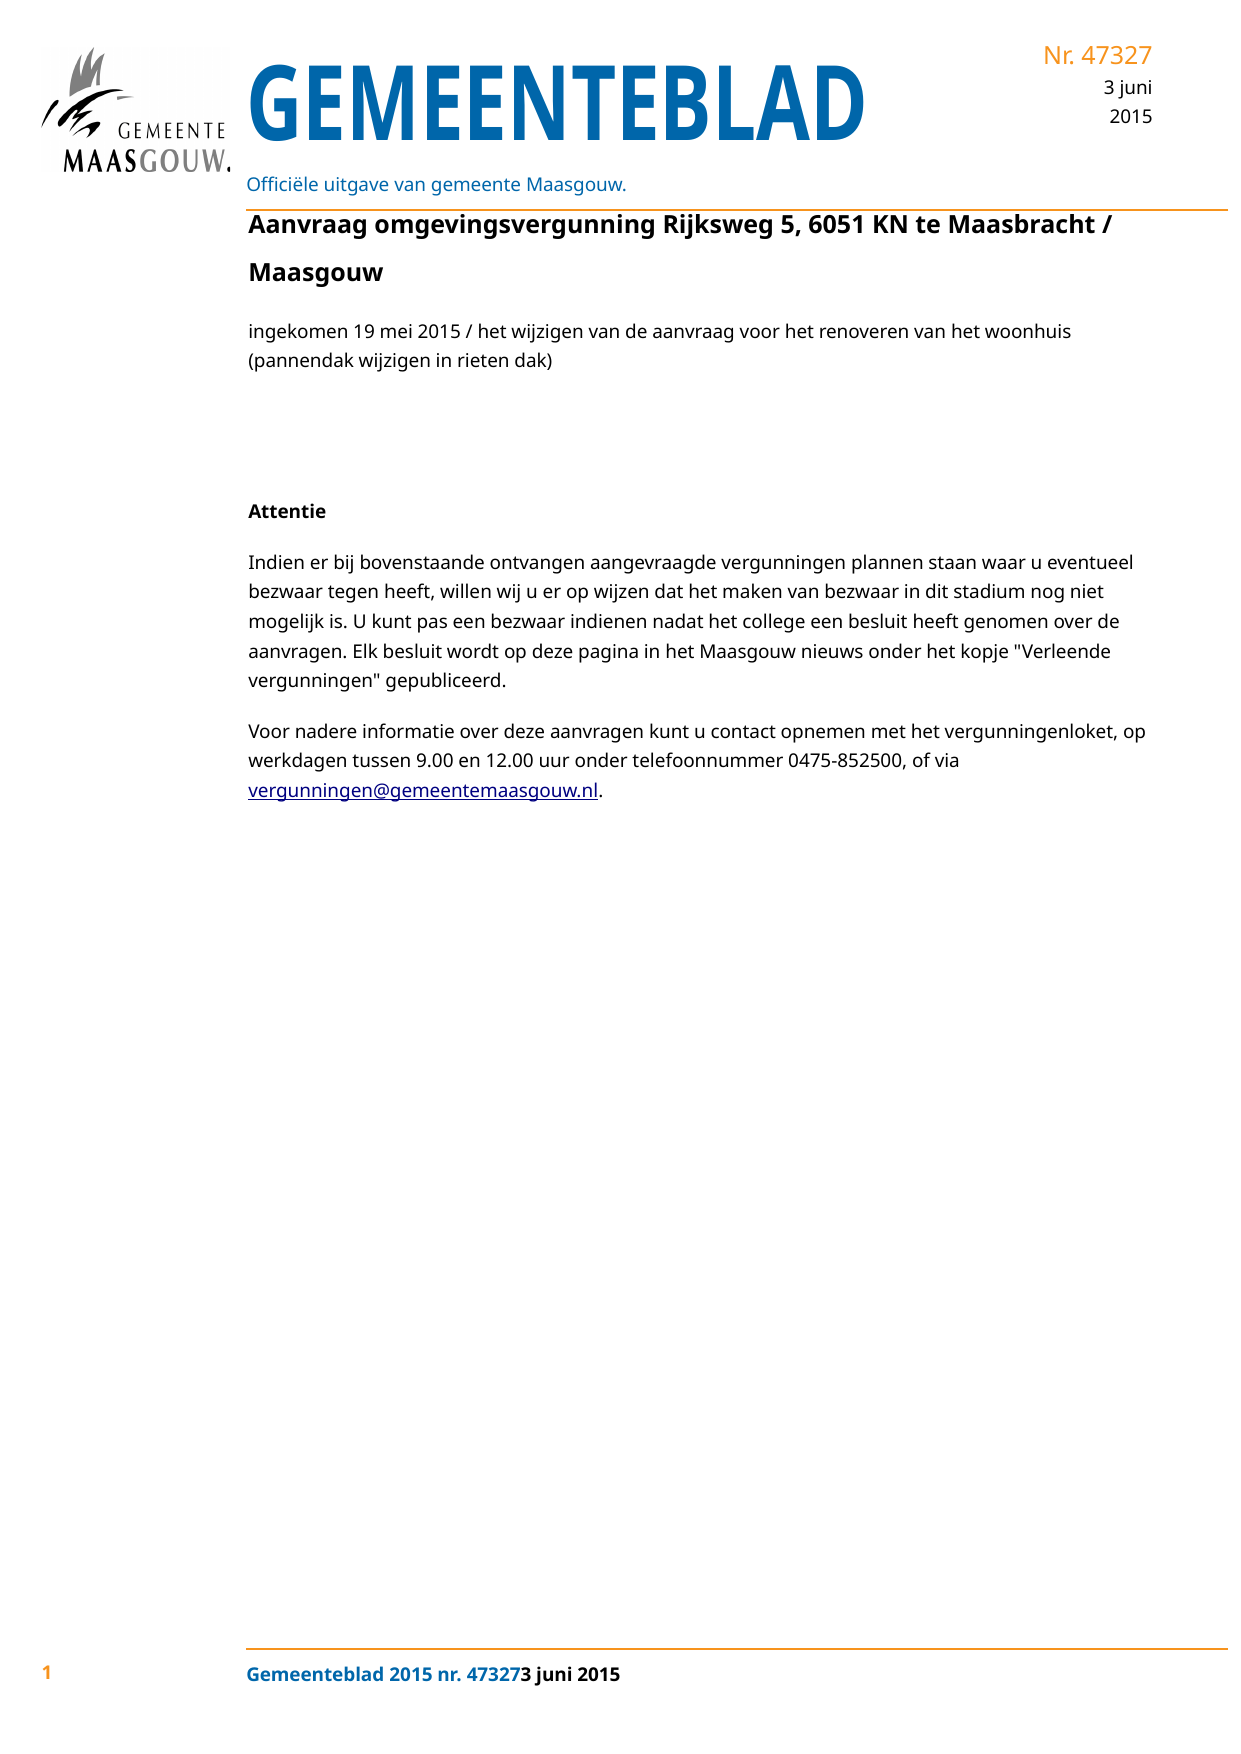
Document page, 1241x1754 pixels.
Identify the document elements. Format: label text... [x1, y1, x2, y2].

text Voor nadere informatie over deze aanvragen kunt u contact opnemen met het vergunningenloket, op werkdagen tussen 9.00 en 12.00 uur onder telefoonnummer 0475-852500, of via vergunningen@gemeentemaasgouw.nl. [248, 718, 1152, 803]
text Indien er bij bovenstaande ontvangen aangevraagde vergunningen plannen staan waar u eventueel bezwaar tegen heeft, willen wij u er op wijzen dat het maken van bezwaar in dit stadium nog niet mogelijk is. U kunt pas een bezwaar indienen nadat het college een besluit heeft genomen over de aanvragen. Elk besluit wordt op deze pagina in het Maasgouw nieuws onder het kopje "Verleende vergunningen" gepubliceerd. [248, 549, 1152, 693]
text Attentie [248, 499, 1152, 524]
text Aanvraag omgevingsvergunning Rijksweg 5, 6051 KN te Maasbracht / Maasgouw [248, 211, 1152, 288]
text ingekomen 19 mei 2015 / het wijzigen van de aanvraag voor het renoveren van het woonhuis (pannendak wijzigen in rieten dak) [248, 318, 1152, 373]
picture [41, 47, 231, 172]
